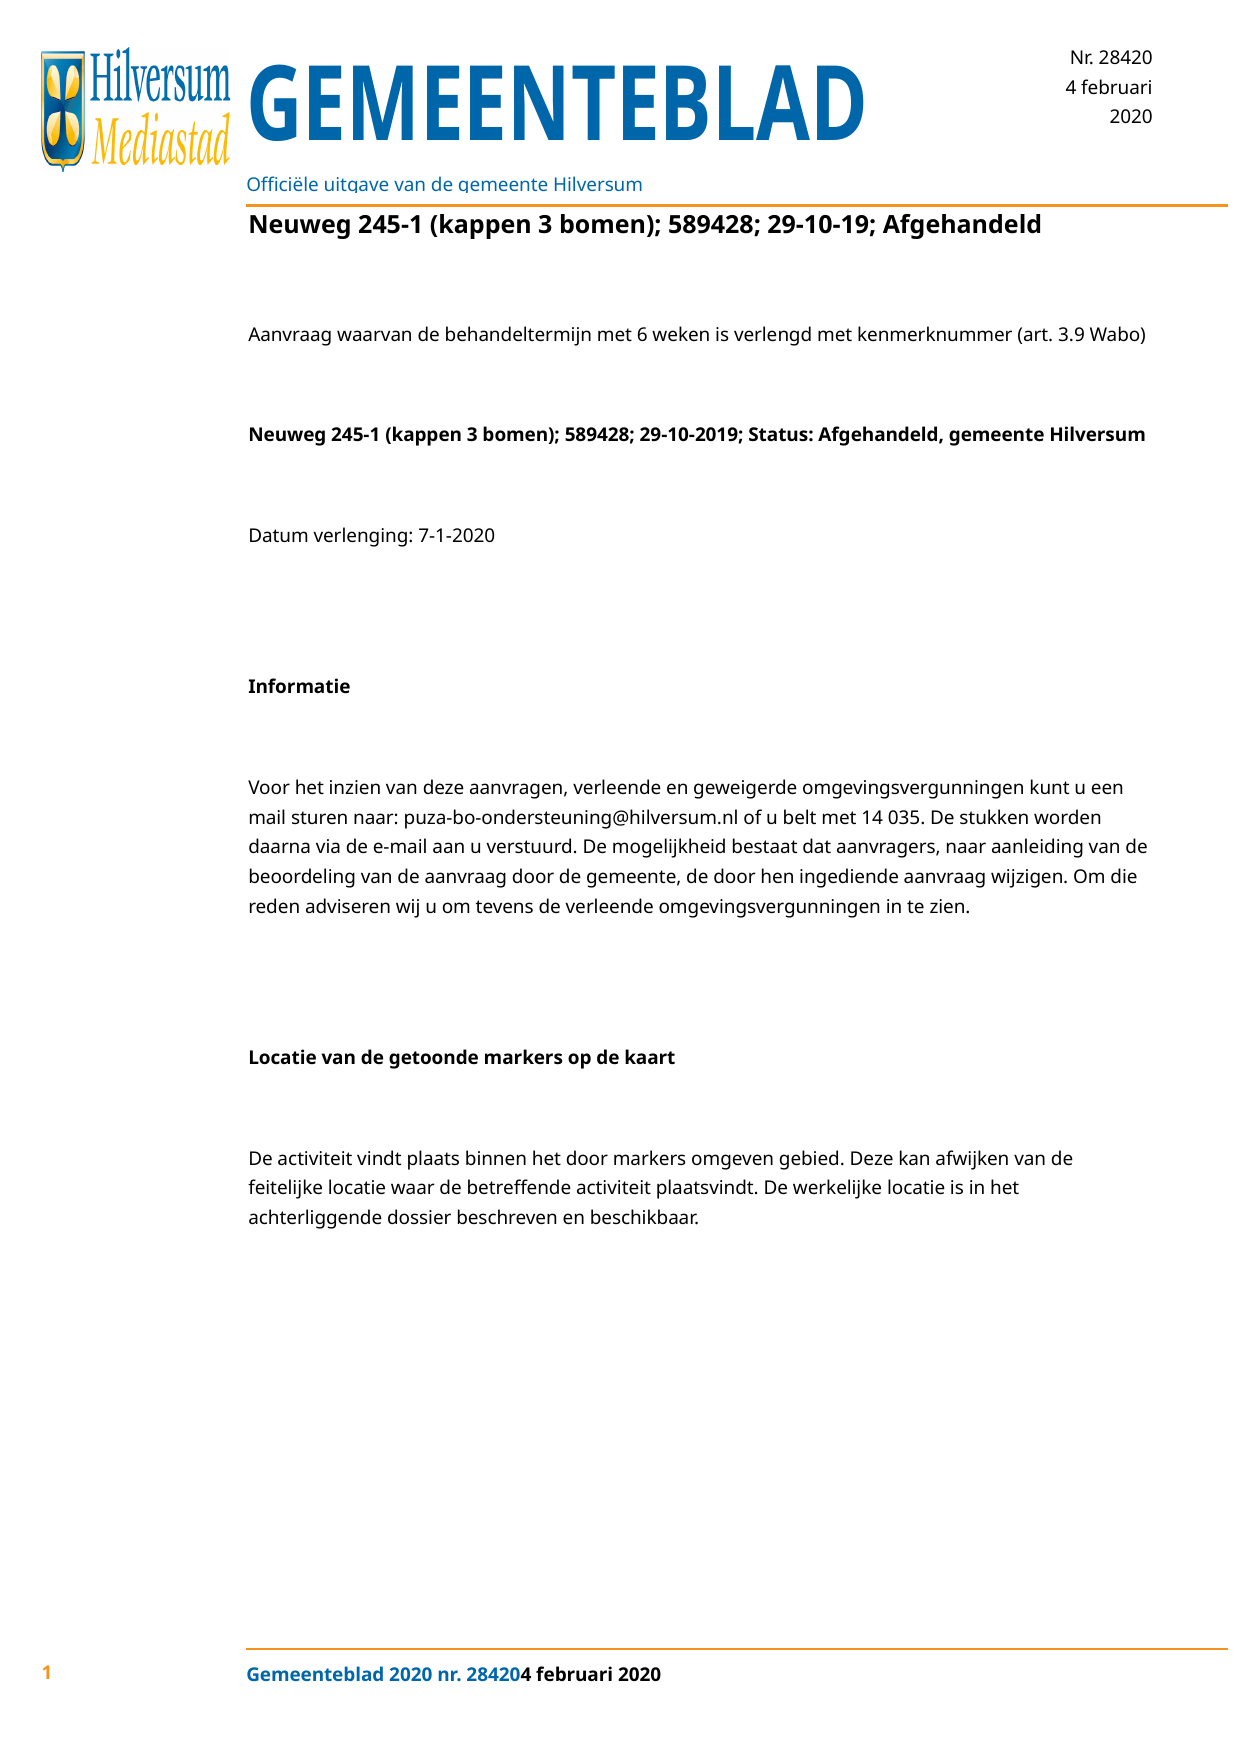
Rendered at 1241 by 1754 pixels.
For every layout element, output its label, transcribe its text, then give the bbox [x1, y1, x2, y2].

text Aanvraag waarvan de behandeltermijn met 6 weken is verlengd met kenmerknummer (art. 3.9 Wabo) [248, 321, 1152, 346]
text Neuweg 245-1 (kappen 3 bomen); 589428; 29-10-19; Afgehandeld [248, 207, 1152, 241]
text De activiteit vindt plaats binnen het door markers omgeven gebied. Deze kan afwijken van de feitelijke locatie waar de betreffende activiteit plaatsvindt. De werkelijke locatie is in het achterliggende dossier beschreven en beschikbaar. [248, 1145, 1152, 1230]
text Datum verlenging: 7-1-2020 [248, 522, 1152, 548]
picture [41, 47, 231, 172]
text Informatie [248, 674, 1152, 699]
text Neuweg 245-1 (kappen 3 bomen); 589428; 29-10-2019; Status: Afgehandeld, gemeente Hilversum [248, 422, 1152, 447]
text Voor het inzien van deze aanvragen, verleende en geweigerde omgevingsvergunningen kunt u een mail sturen naar: puza-bo-ondersteuning@hilversum.nl of u belt met 14 035. De stukken worden daarna via de e-mail aan u verstuurd. De mogelijkheid bestaat dat aanvragers, naar aanleiding van de beoordeling van de aanvraag door de gemeente, de door hen ingediende aanvraag wijzigen. Om die reden adviseren wij u om tevens de verleende omgevingsvergunningen in te zien. [248, 774, 1152, 918]
text Locatie van de getoonde markers op de kaart [248, 1044, 1152, 1070]
